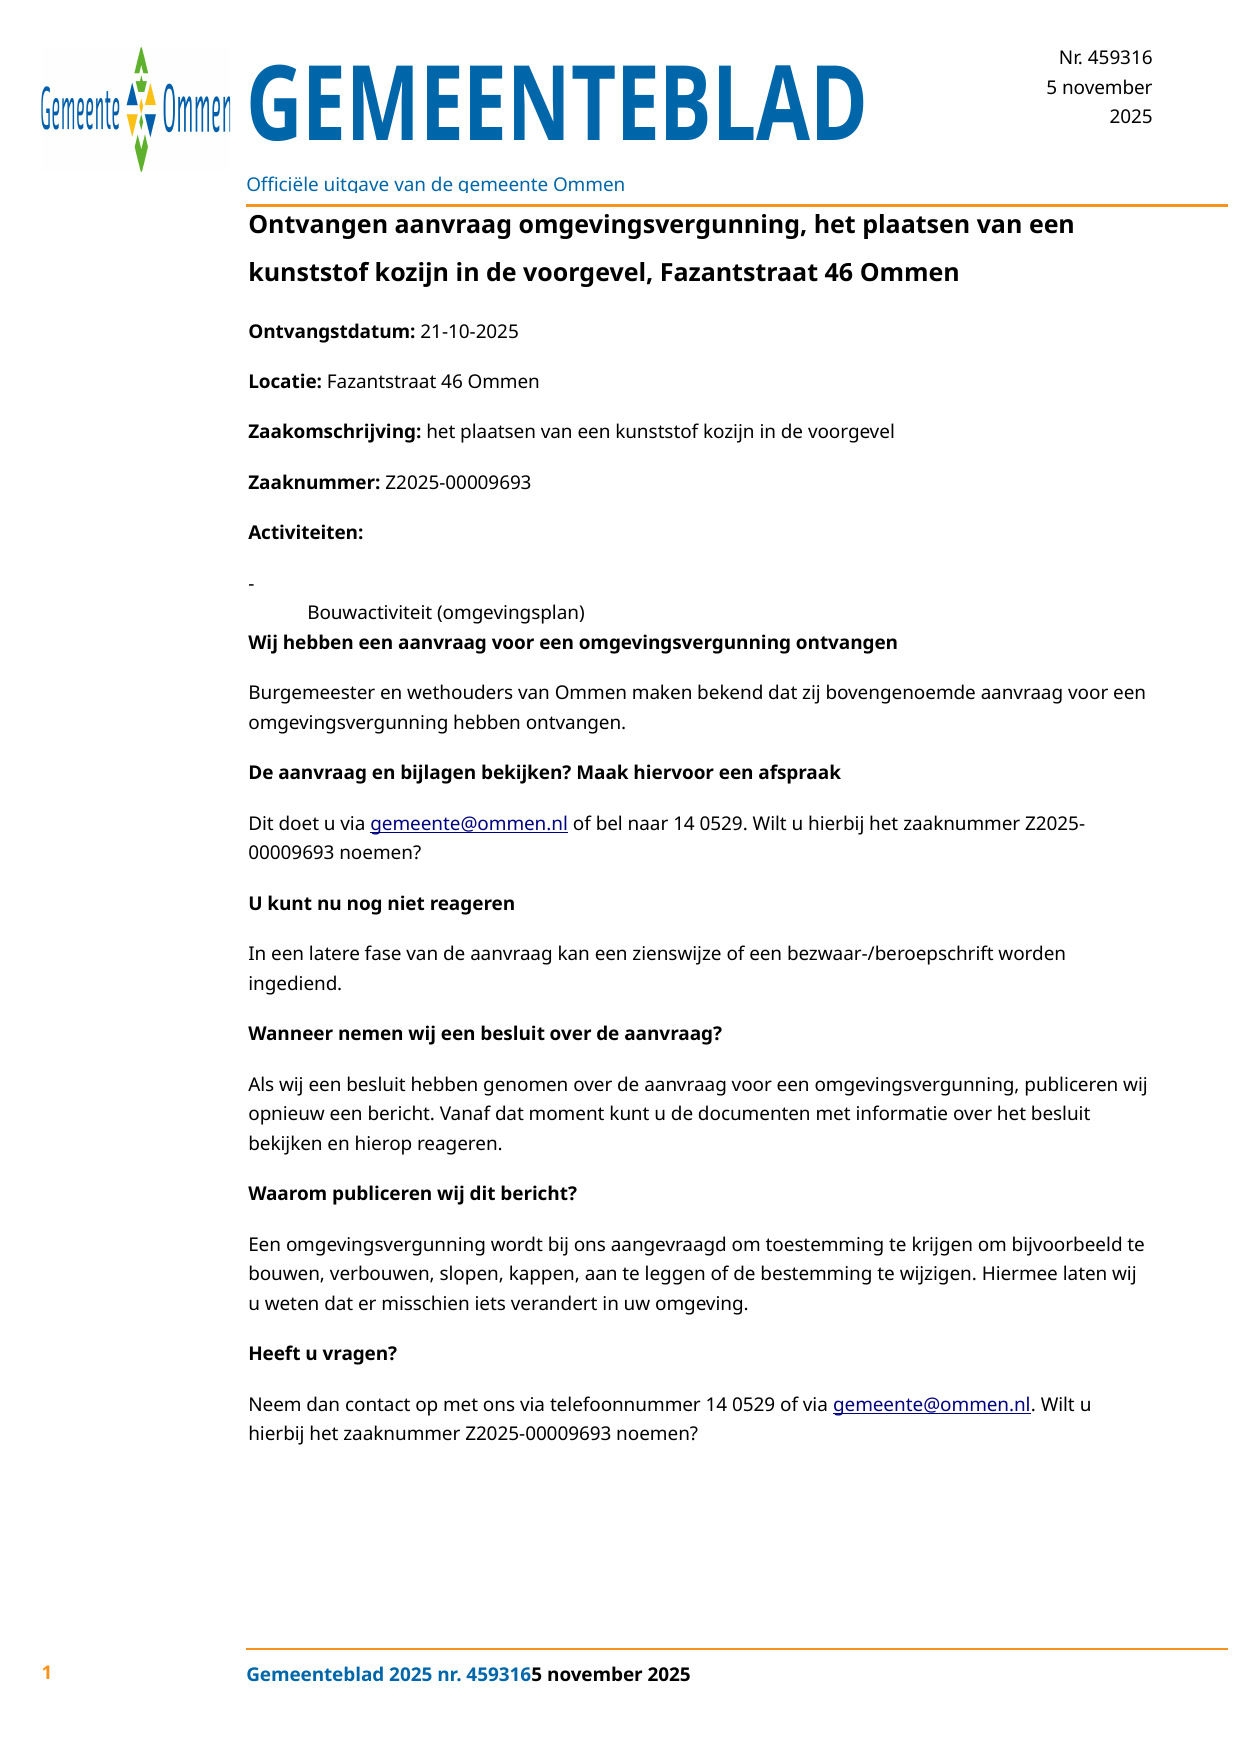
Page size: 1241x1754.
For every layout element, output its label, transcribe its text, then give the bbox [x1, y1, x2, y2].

text Activiteiten: [248, 519, 1152, 545]
text Een omgevingsvergunning wordt bij ons aangevraagd om toestemming te krijgen om bijvoorbeeld te bouwen, verbouwen, slopen, kappen, aan te leggen of de bestemming te wijzigen. Hiermee laten wij u weten dat er misschien iets verandert in uw omgeving. [248, 1231, 1152, 1316]
text Wanneer nemen wij een besluit over de aanvraag? [248, 1020, 1152, 1046]
text Waarom publiceren wij dit bericht? [248, 1180, 1152, 1206]
text In een latere fase van de aanvraag kan een zienswijze of een bezwaar-/beroepschrift worden ingediend. [248, 940, 1152, 996]
text U kunt nu nog niet reageren [248, 890, 1152, 916]
text Zaaknummer: Z2025-00009693 [248, 469, 1152, 495]
text Als wij een besluit hebben genomen over de aanvraag voor een omgevingsvergunning, publiceren wij opnieuw een bericht. Vanaf dat moment kunt u de documenten met informatie over het besluit bekijken en hierop reageren. [248, 1071, 1152, 1156]
text Burgemeester en wethouders van Ommen maken bekend dat zij bovengenoemde aanvraag voor een omgevingsvergunning hebben ontvangen. [248, 679, 1152, 735]
text Locatie: Fazantstraat 46 Ommen [248, 368, 1152, 394]
text Neem dan contact op met ons via telefoonnummer 14 0529 of via gemeente@ommen.nl. Wilt u hierbij het zaaknummer Z2025-00009693 noemen? [248, 1391, 1152, 1446]
text Zaakomschrijving: het plaatsen van een kunststof kozijn in de voorgevel [248, 419, 1152, 444]
text Ontvangen aanvraag omgevingsvergunning, het plaatsen van een kunststof kozijn in de voorgevel, Fazantstraat 46 Ommen [248, 207, 1152, 288]
text Wij hebben een aanvraag voor een omgevingsvergunning ontvangen [248, 629, 1152, 655]
list Bouwactiviteit (omgevingsplan) [248, 599, 1152, 625]
text Heeft u vragen? [248, 1340, 1152, 1366]
picture [41, 47, 231, 172]
text Ontvangstdatum: 21-10-2025 [248, 318, 1152, 344]
text Dit doet u via gemeente@ommen.nl of bel naar 14 0529. Wilt u hierbij het zaaknummer Z2025-00009693 noemen? [248, 810, 1152, 865]
text De aanvraag en bijlagen bekijken? Maak hiervoor een afspraak [248, 759, 1152, 785]
